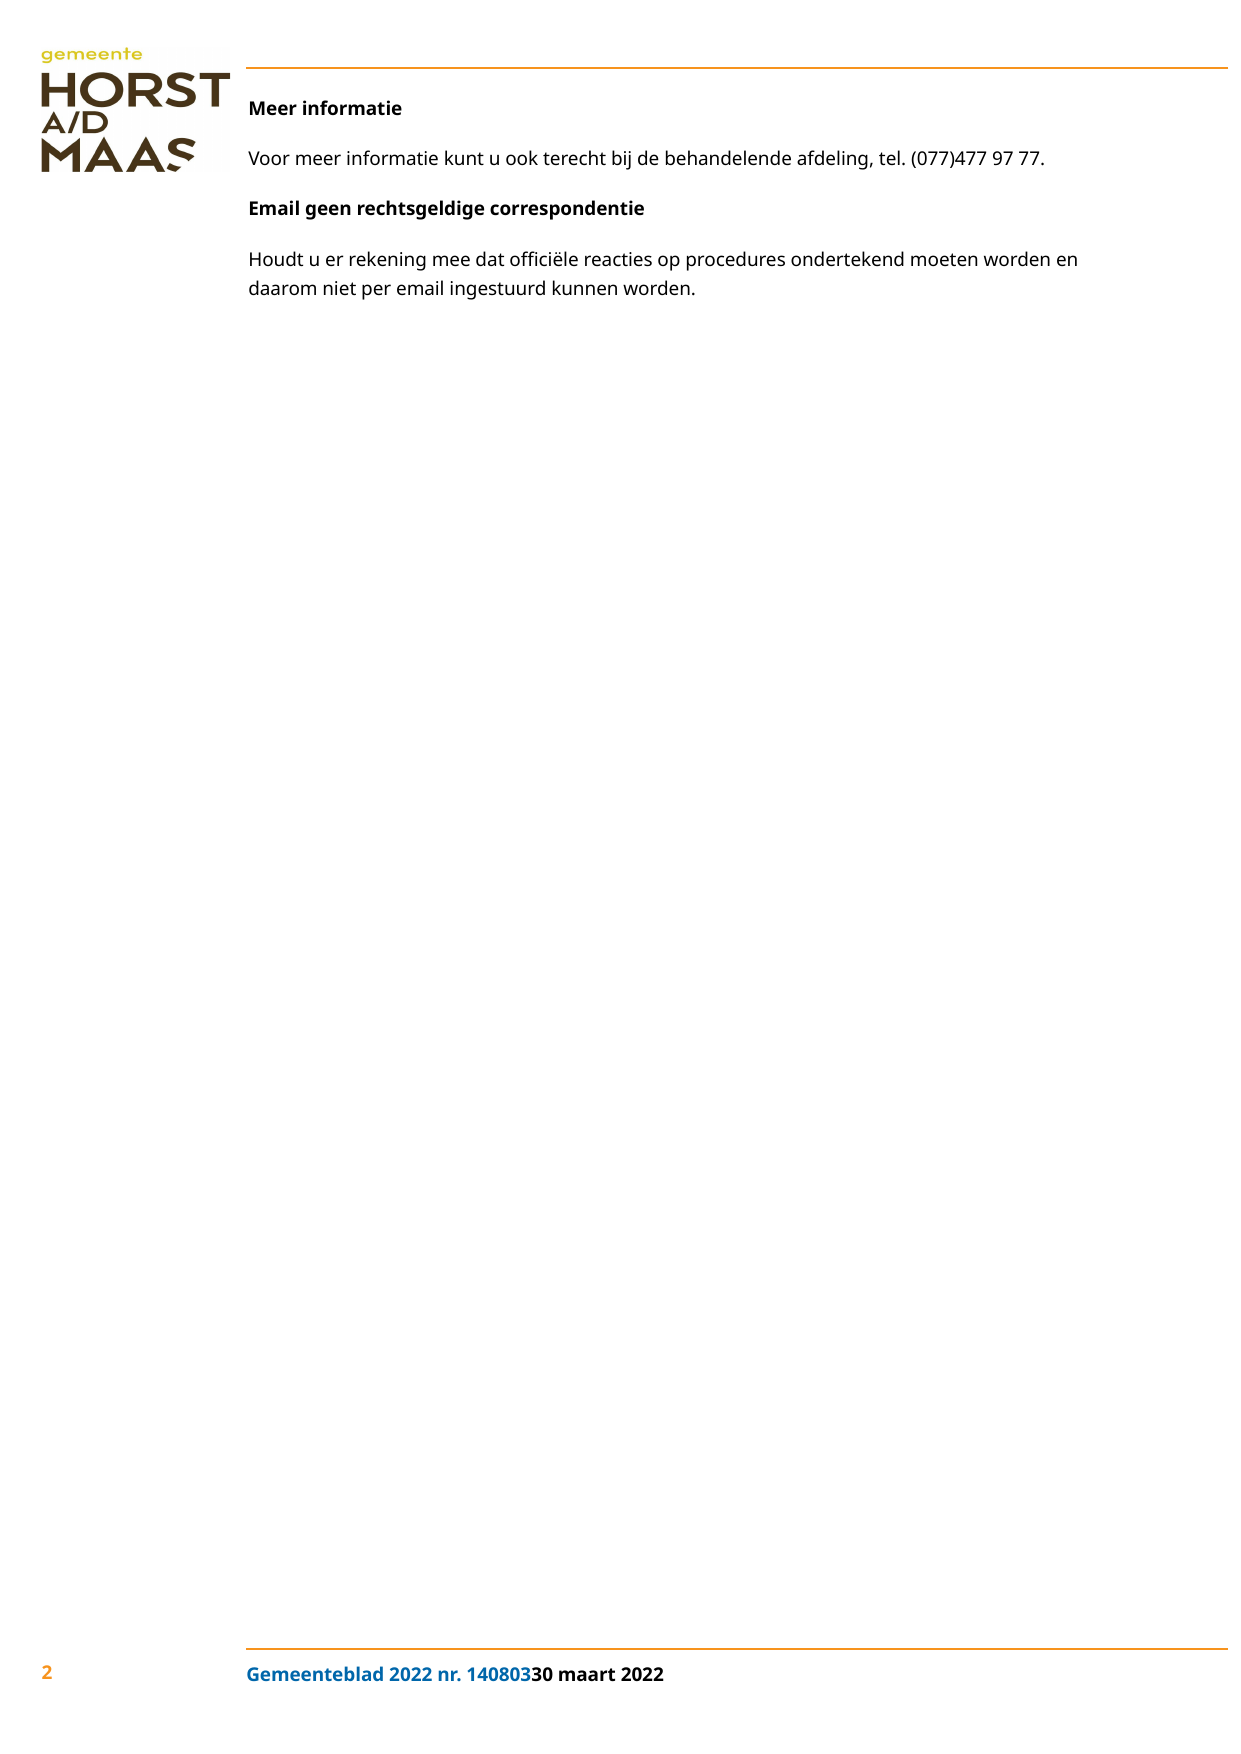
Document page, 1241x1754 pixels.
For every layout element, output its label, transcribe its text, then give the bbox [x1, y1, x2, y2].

text Voor meer informatie kunt u ook terecht bij de behandelende afdeling, tel. (077)477 97 77. [248, 145, 1152, 171]
text Houdt u er rekening mee dat officiële reacties op procedures ondertekend moeten worden en daarom niet per email ingestuurd kunnen worden. [248, 246, 1152, 301]
text Meer informatie [248, 95, 1152, 121]
picture [41, 47, 231, 172]
text Email geen rechtsgeldige correspondentie [248, 196, 1152, 221]
